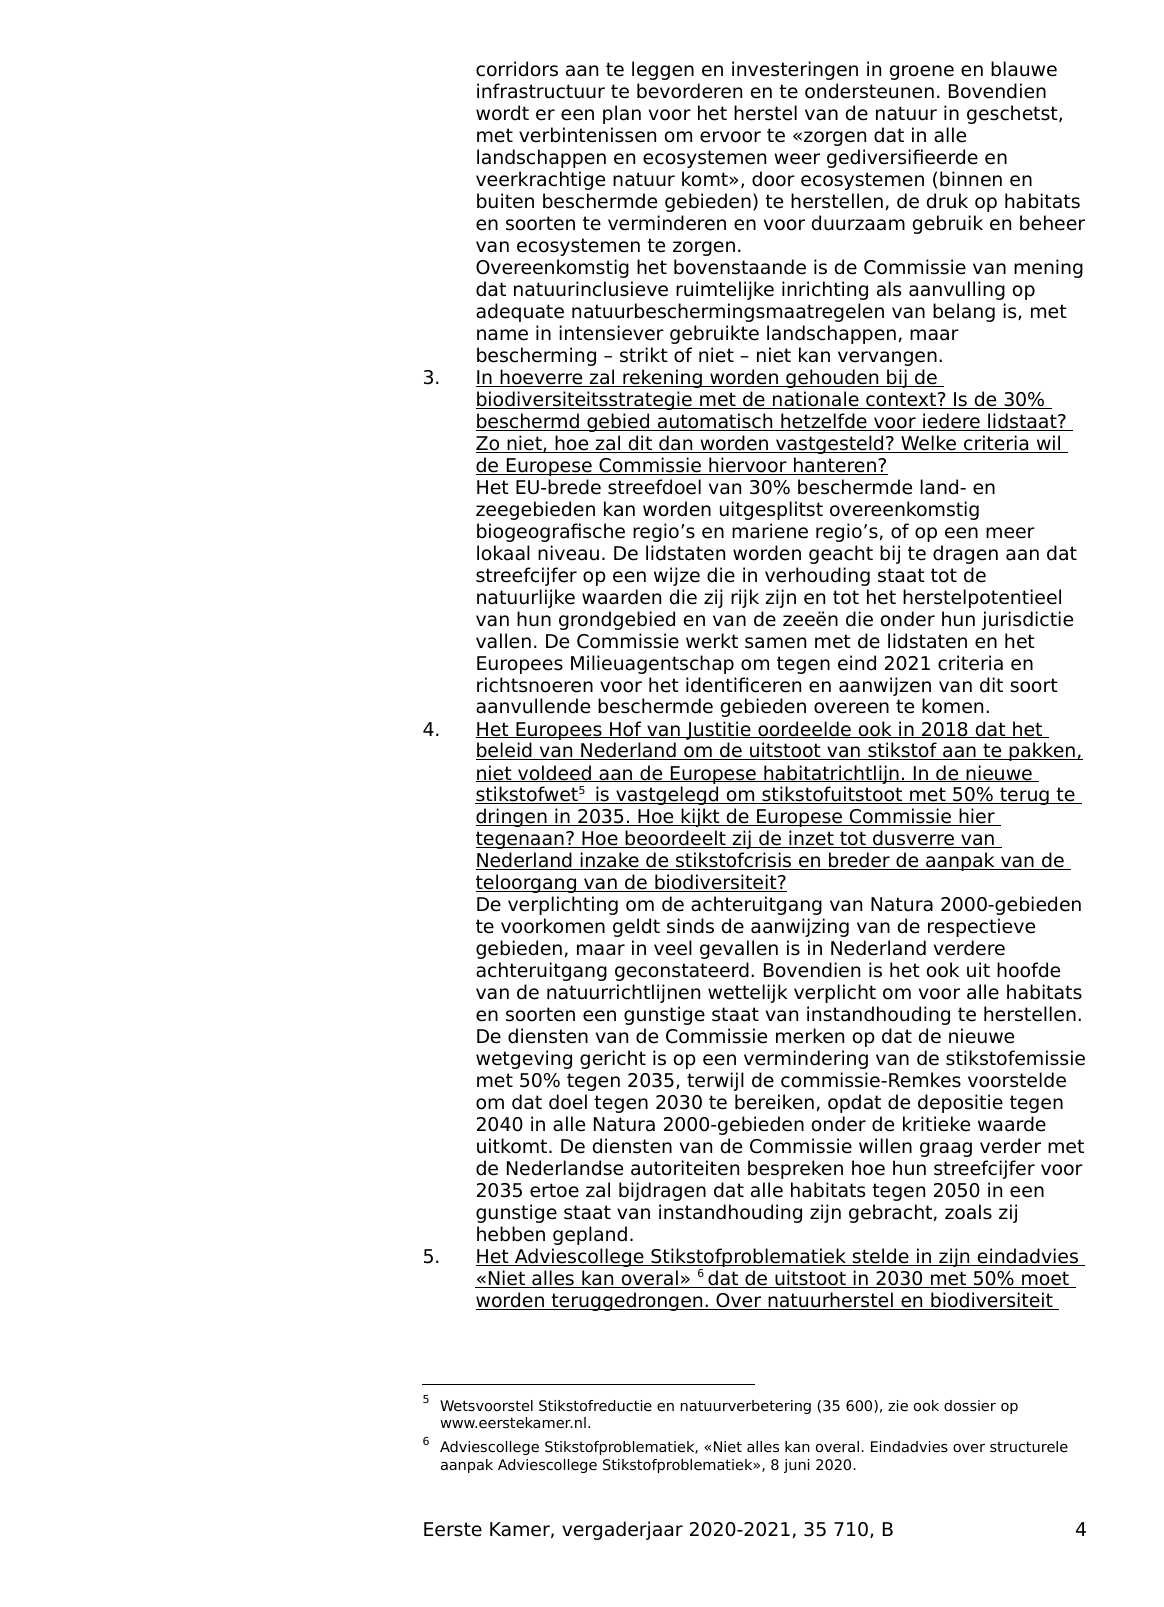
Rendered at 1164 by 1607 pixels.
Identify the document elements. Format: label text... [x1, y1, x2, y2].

text Adviescollege Stikstofproblematiek, «Niet alles kan overal. Eindadvies over structurele aanpak Adviescollege Stikstofproblematiek», 8 juni 2020. [422, 1435, 1087, 1474]
text De diensten van de Commissie merken op dat de nieuwe wetgeving gericht is op een vermindering van de stikstofemissie met 50% tegen 2035, terwijl de commissie-Remkes voorstelde om dat doel tegen 2030 te bereiken, opdat de depositie tegen 2040 in alle Natura 2000-gebieden onder de kritieke waarde uitkomt. De diensten van de Commissie willen graag verder met de Nederlandse autoriteiten bespreken hoe hun streefcijfer voor 2035 ertoe zal bijdragen dat alle habitats tegen 2050 in een gunstige staat van instandhouding zijn gebracht, zoals zij hebben gepland. [475, 1026, 1087, 1246]
text corridors aan te leggen en investeringen in groene en blauwe infrastructuur te bevorderen en te ondersteunen. Bovendien wordt er een plan voor het herstel van de natuur in geschetst, met verbintenissen om ervoor te «zorgen dat in alle landschappen en ecosystemen weer gediversifieerde en veerkrachtige natuur komt», door ecosystemen (binnen en buiten beschermde gebieden) te herstellen, de druk op habitats en soorten te verminderen en voor duurzaam gebruik en beheer van ecosystemen te zorgen. [475, 59, 1087, 257]
text Wetsvoorstel Stikstofreductie en natuurverbetering (35 600), zie ook dossier op www.eerstekamer.nl. [422, 1393, 1087, 1432]
text 3. In hoeverre zal rekening worden gehouden bij de biodiversiteitsstrategie met de nationale context? Is de 30% beschermd gebied automatisch hetzelfde voor iedere lidstaat? Zo niet, hoe zal dit dan worden vastgesteld? Welke criteria wil de Europese Commissie hiervoor hanteren? [422, 367, 1087, 477]
text 4. Het Europees Hof van Justitie oordeelde ook in 2018 dat het beleid van Nederland om de uitstoot van stikstof aan te pakken, niet voldeed aan de Europese habitatrichtlijn. In de nieuwe stikstofwet is vastgelegd om stikstofuitstoot met 50% terug te dringen in 2035. Hoe kijkt de Europese Commissie hier tegenaan? Hoe beoordeelt zij de inzet tot dusverre van Nederland inzake de stikstofcrisis en breder de aanpak van de teloorgang van de biodiversiteit? [422, 718, 1087, 894]
text Overeenkomstig het bovenstaande is de Commissie van mening dat natuurinclusieve ruimtelijke inrichting als aanvulling op adequate natuurbeschermingsmaatregelen van belang is, met name in intensiever gebruikte landschappen, maar bescherming – strikt of niet – niet kan vervangen. [475, 257, 1087, 367]
text Het EU-brede streefdoel van 30% beschermde land- en zeegebieden kan worden uitgesplitst overeenkomstig biogeografische regio’s en mariene regio’s, of op een meer lokaal niveau. De lidstaten worden geacht bij te dragen aan dat streefcijfer op een wijze die in verhouding staat tot de natuurlijke waarden die zij rijk zijn en tot het herstelpotentieel van hun grondgebied en van de zeeën die onder hun jurisdictie vallen. De Commissie werkt samen met de lidstaten en het Europees Milieuagentschap om tegen eind 2021 criteria en richtsnoeren voor het identificeren en aanwijzen van dit soort aanvullende beschermde gebieden overeen te komen. [475, 477, 1087, 718]
text De verplichting om de achteruitgang van Natura 2000-gebieden te voorkomen geldt sinds de aanwijzing van de respectieve gebieden, maar in veel gevallen is in Nederland verdere achteruitgang geconstateerd. Bovendien is het ook uit hoofde van de natuurrichtlijnen wettelijk verplicht om voor alle habitats en soorten een gunstige staat van instandhouding te herstellen. [475, 894, 1087, 1026]
text 5. Het Adviescollege Stikstofproblematiek stelde in zijn eindadvies «Niet alles kan overal» dat de uitstoot in 2030 met 50% moet worden teruggedrongen. Over natuurherstel en biodiversiteit [422, 1246, 1087, 1312]
